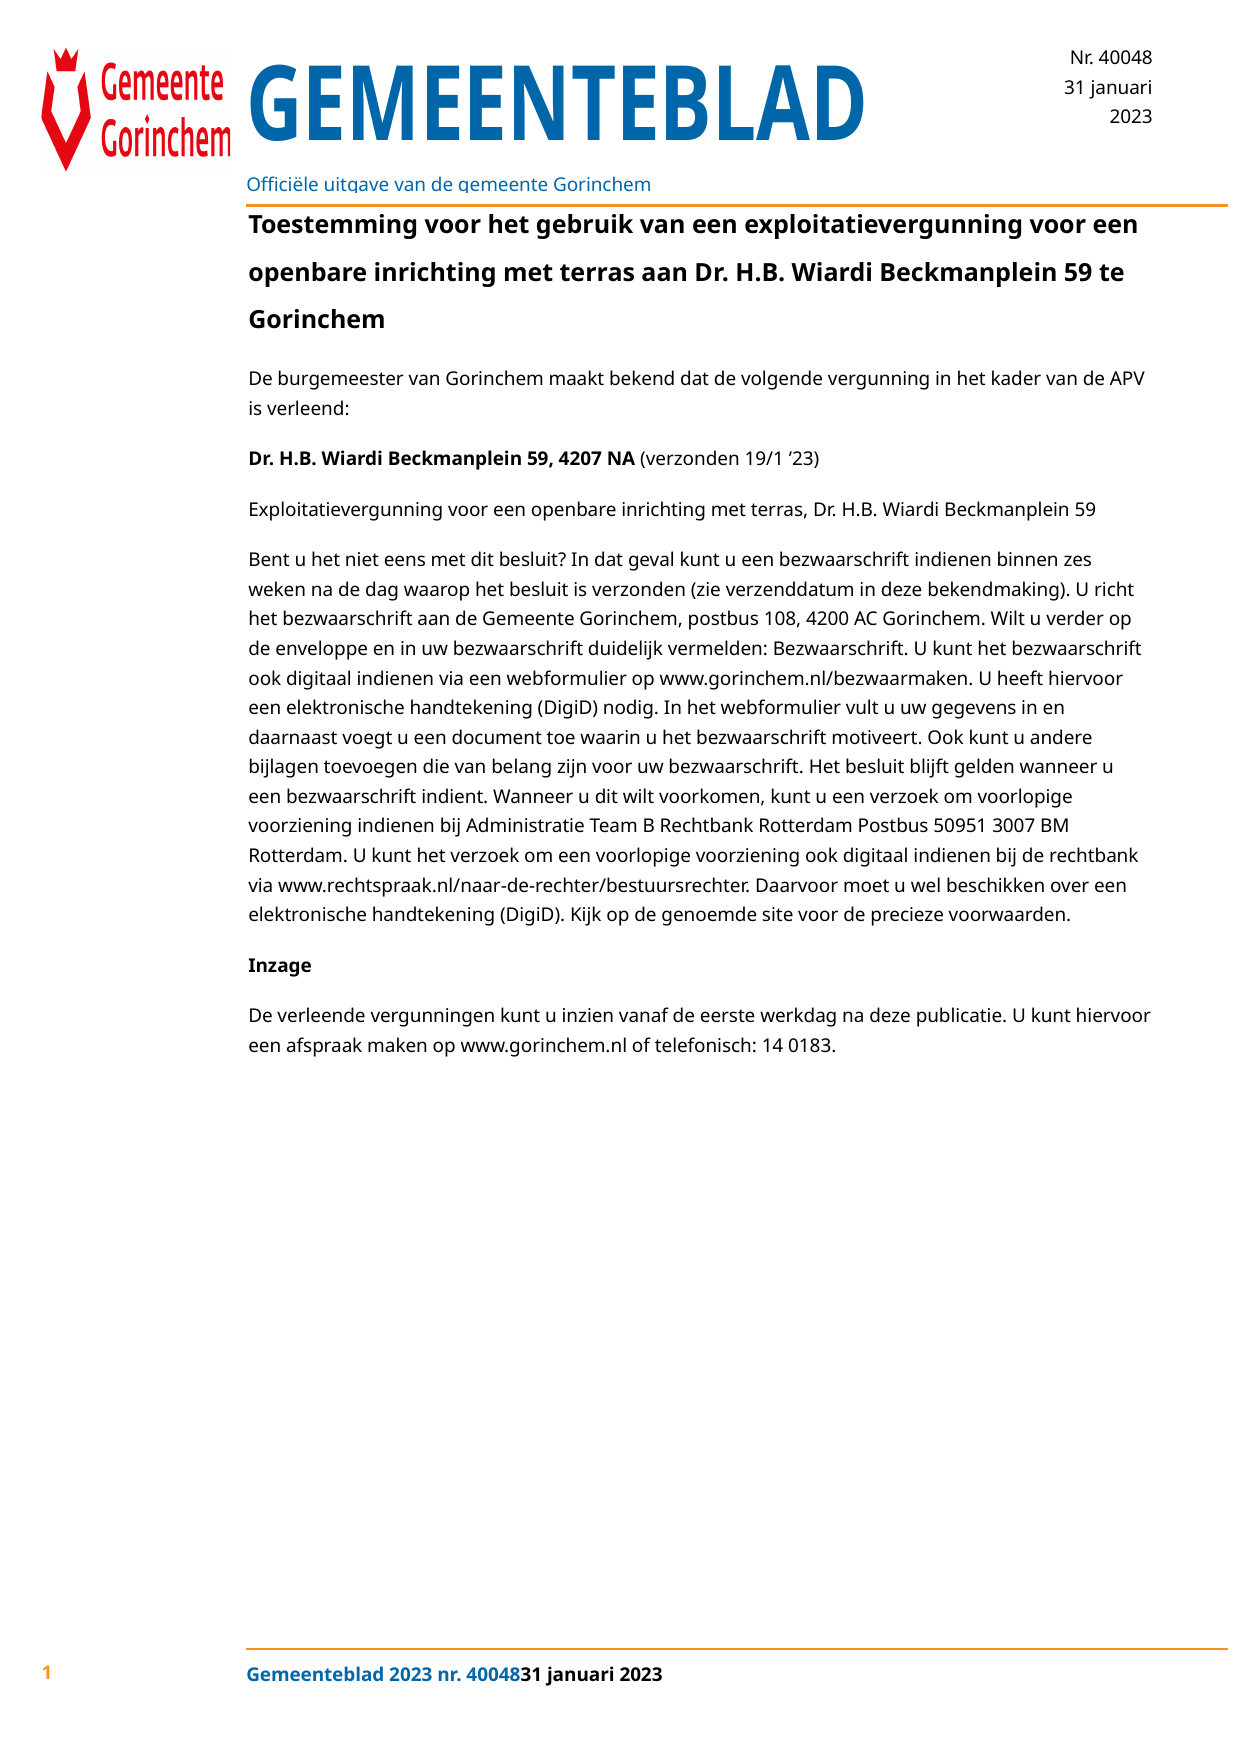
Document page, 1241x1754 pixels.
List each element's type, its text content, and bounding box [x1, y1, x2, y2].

text Bent u het niet eens met dit besluit? In dat geval kunt u een bezwaarschrift indienen binnen zes weken na de dag waarop het besluit is verzonden (zie verzenddatum in deze bekendmaking). U richt het bezwaarschrift aan de Gemeente Gorinchem, postbus 108, 4200 AC Gorinchem. Wilt u verder op de enveloppe en in uw bezwaarschrift duidelijk vermelden: Bezwaarschrift. U kunt het bezwaarschrift ook digitaal indienen via een webformulier op www.gorinchem.nl/bezwaarmaken. U heeft hiervoor een elektronische handtekening (DigiD) nodig. In het webformulier vult u uw gegevens in en daarnaast voegt u een document toe waarin u het bezwaarschrift motiveert. Ook kunt u andere bijlagen toevoegen die van belang zijn voor uw bezwaarschrift. Het besluit blijft gelden wanneer u een bezwaarschrift indient. Wanneer u dit wilt voorkomen, kunt u een verzoek om voorlopige voorziening indienen bij Administratie Team B Rechtbank Rotterdam Postbus 50951 3007 BM Rotterdam. U kunt het verzoek om een voorlopige voorziening ook digitaal indienen bij de rechtbank via www.rechtspraak.nl/naar-de-rechter/bestuursrechter. Daarvoor moet u wel beschikken over een elektronische handtekening (DigiD). Kijk op de genoemde site voor de precieze voorwaarden. [248, 546, 1152, 927]
text De burgemeester van Gorinchem maakt bekend dat de volgende vergunning in het kader van de APV is verleend: [248, 366, 1152, 421]
text Toestemming voor het gebruik van een exploitatievergunning voor een openbare inrichting met terras aan Dr. H.B. Wiardi Beckmanplein 59 te Gorinchem [248, 207, 1152, 336]
text De verleende vergunningen kunt u inzien vanaf de eerste werkdag na deze publicatie. U kunt hiervoor een afspraak maken op www.gorinchem.nl of telefonisch: 14 0183. [248, 1002, 1152, 1057]
text Dr. H.B. Wiardi Beckmanplein 59, 4207 NA (verzonden 19/1 ’23) [248, 446, 1152, 471]
text Exploitatievergunning voor een openbare inrichting met terras, Dr. H.B. Wiardi Beckmanplein 59 [248, 496, 1152, 522]
text Inzage [248, 952, 1152, 977]
picture [41, 47, 231, 172]
